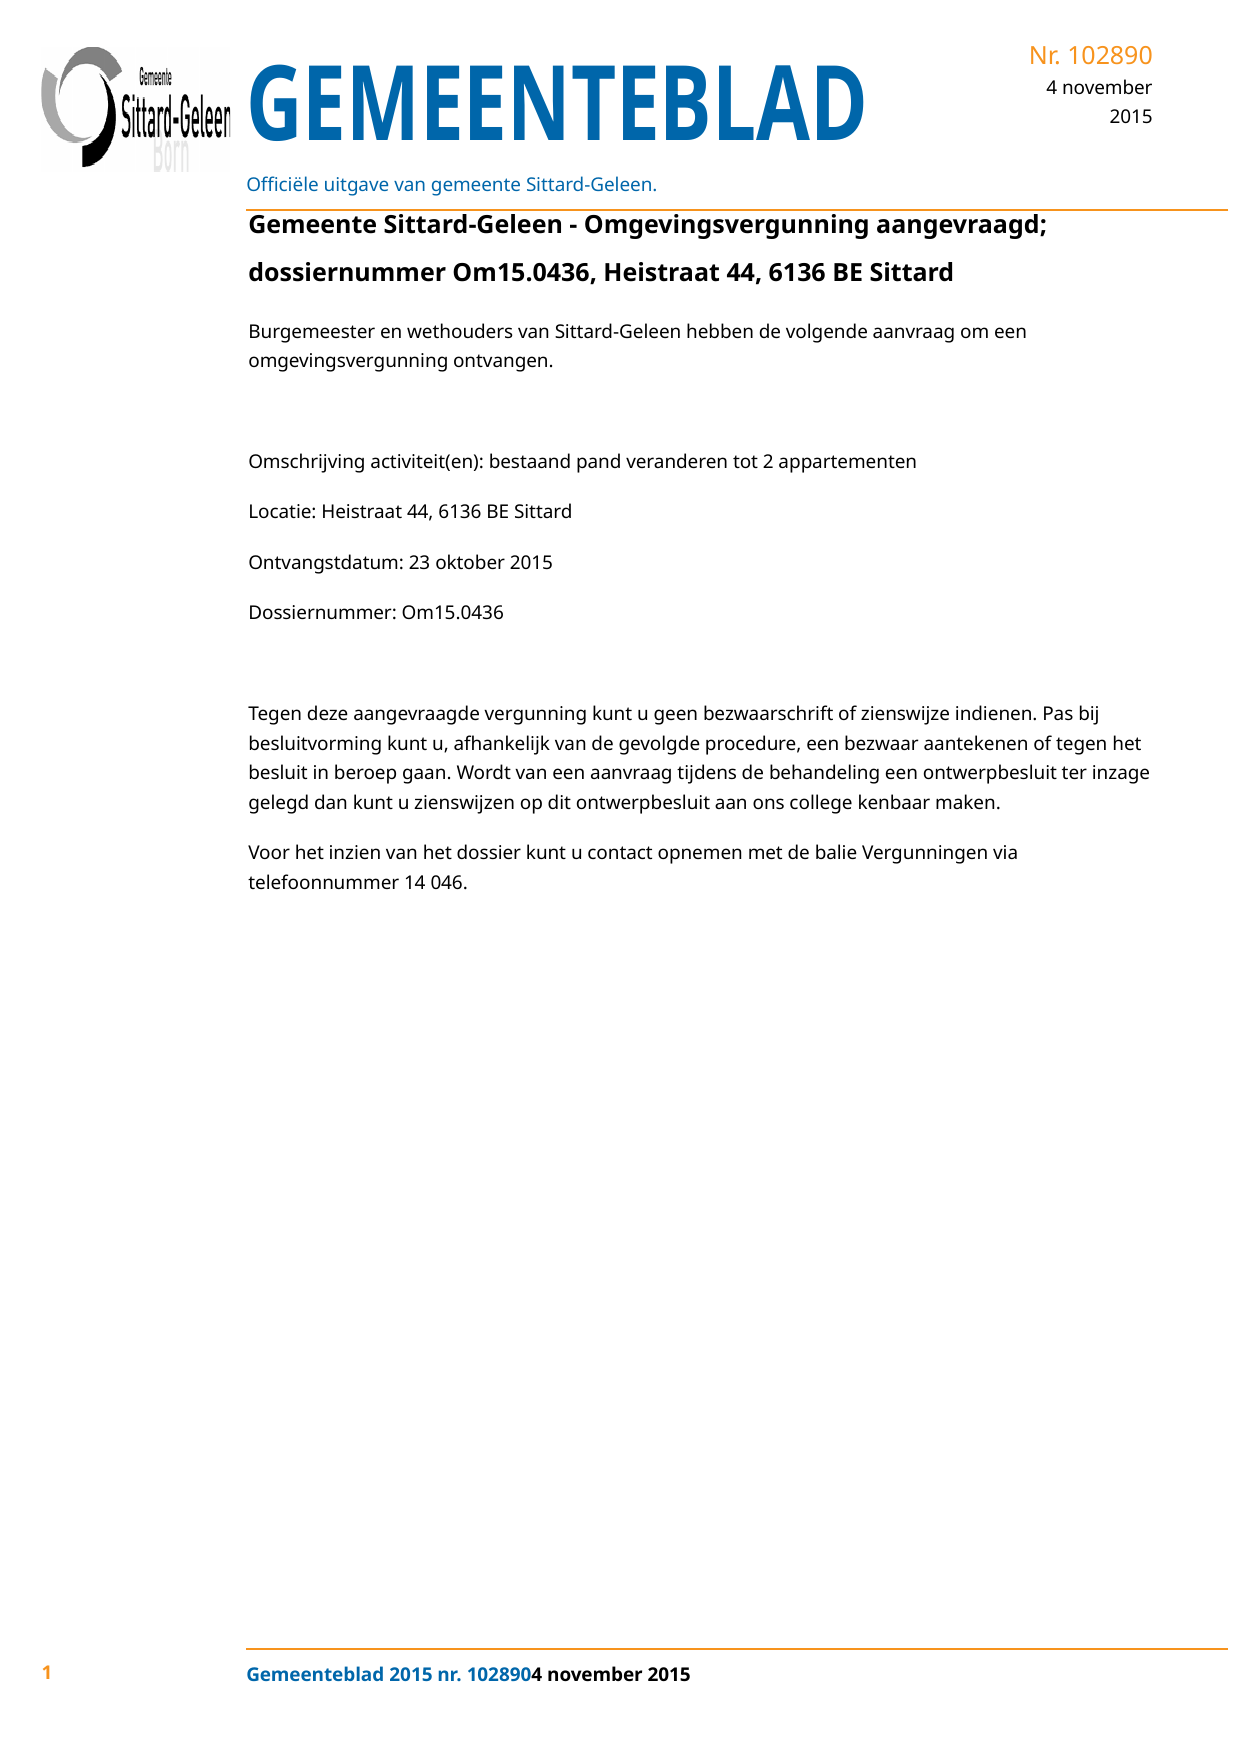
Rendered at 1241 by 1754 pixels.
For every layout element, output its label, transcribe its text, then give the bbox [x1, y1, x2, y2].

text Dossiernummer: Om15.0436 [248, 599, 1152, 625]
text Burgemeester en wethouders van Sittard-Geleen hebben de volgende aanvraag om een omgevingsvergunning ontvangen. [248, 318, 1152, 373]
picture [41, 47, 231, 172]
text Tegen deze aangevraagde vergunning kunt u geen bezwaarschrift of zienswijze indienen. Pas bij besluitvorming kunt u, afhankelijk van de gevolgde procedure, een bezwaar aantekenen of tegen het besluit in beroep gaan. Wordt van een aanvraag tijdens de behandeling een ontwerpbesluit ter inzage gelegd dan kunt u zienswijzen op dit ontwerpbesluit aan ons college kenbaar maken. [248, 700, 1152, 815]
text Gemeente Sittard-Geleen - Omgevingsvergunning aangevraagd; dossiernummer Om15.0436, Heistraat 44, 6136 BE Sittard [248, 211, 1152, 288]
text Omschrijving activiteit(en): bestaand pand veranderen tot 2 appartementen [248, 448, 1152, 474]
text Ontvangstdatum: 23 oktober 2015 [248, 549, 1152, 575]
text Voor het inzien van het dossier kunt u contact opnemen met de balie Vergunningen via telefoonnummer 14 046. [248, 839, 1152, 895]
text Locatie: Heistraat 44, 6136 BE Sittard [248, 499, 1152, 524]
